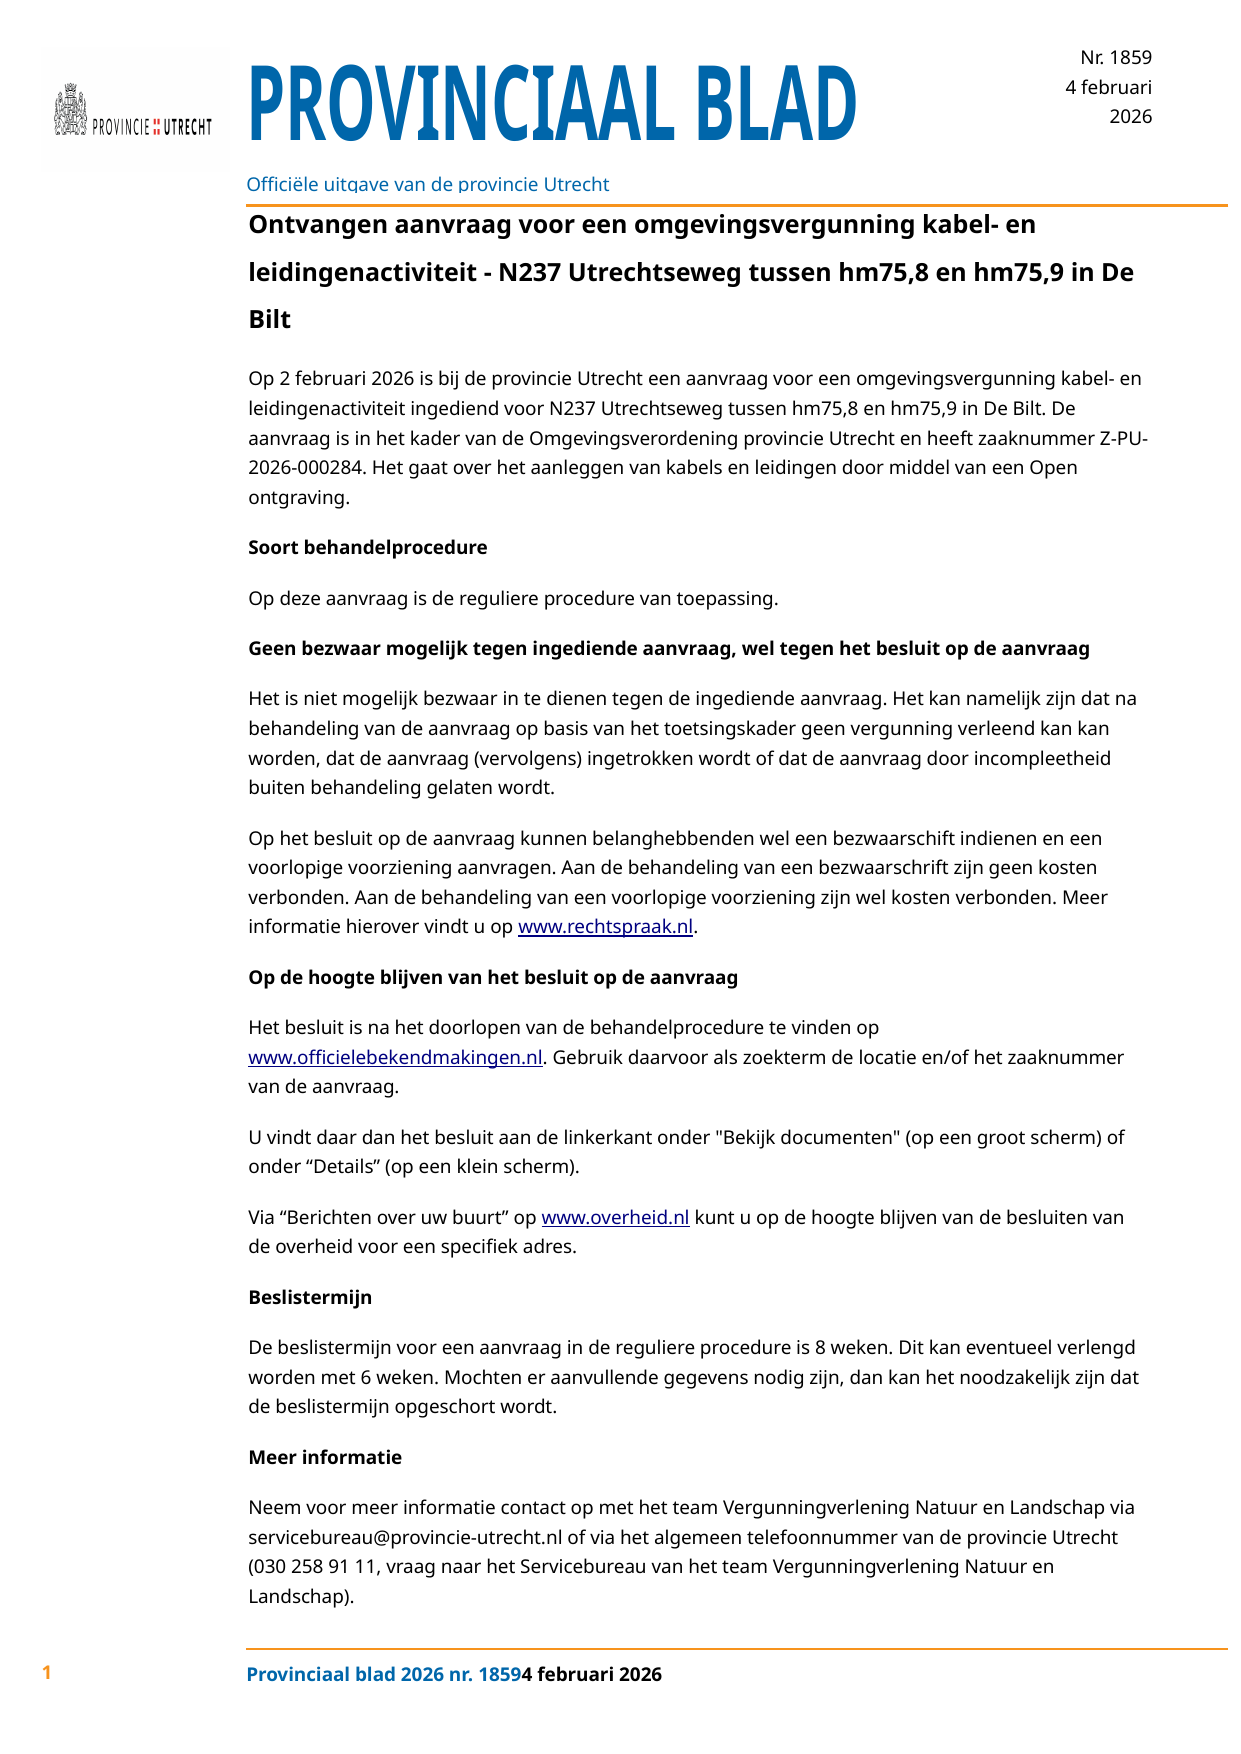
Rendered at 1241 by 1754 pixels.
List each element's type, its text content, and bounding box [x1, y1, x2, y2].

text Het is niet mogelijk bezwaar in te dienen tegen de ingediende aanvraag. Het kan namelijk zijn dat na behandeling van de aanvraag op basis van het toetsingskader geen vergunning verleend kan kan worden, dat de aanvraag (vervolgens) ingetrokken wordt of dat de aanvraag door incompleetheid buiten behandeling gelaten wordt. [248, 686, 1152, 800]
text Op deze aanvraag is de reguliere procedure van toepassing. [248, 585, 1152, 610]
text Meer informatie [248, 1444, 1152, 1469]
text Op het besluit op de aanvraag kunnen belanghebbenden wel een bezwaarschift indienen en een voorlopige voorziening aanvragen. Aan de behandeling van een bezwaarschrift zijn geen kosten verbonden. Aan de behandeling van een voorlopige voorziening zijn wel kosten verbonden. Meer informatie hierover vindt u op www.rechtspraak.nl. [248, 825, 1152, 939]
text Geen bezwaar mogelijk tegen ingediende aanvraag, wel tegen het besluit op de aanvraag [248, 635, 1152, 661]
text Via “Berichten over uw buurt” op www.overheid.nl kunt u op de hoogte blijven van de besluiten van de overheid voor een specifiek adres. [248, 1204, 1152, 1259]
text De beslistermijn voor een aanvraag in de reguliere procedure is 8 weken. Dit kan eventueel verlengd worden met 6 weken. Mochten er aanvullende gegevens nodig zijn, dan kan het noodzakelijk zijn dat de beslistermijn opgeschort wordt. [248, 1334, 1152, 1419]
picture [41, 47, 231, 172]
text Het besluit is na het doorlopen van de behandelprocedure te vinden op www.officielebekendmakingen.nl. Gebruik daarvoor als zoekterm de locatie en/of het zaaknummer van de aanvraag. [248, 1014, 1152, 1099]
text Op de hoogte blijven van het besluit op de aanvraag [248, 964, 1152, 989]
text Op 2 februari 2026 is bij de provincie Utrecht een aanvraag voor een omgevingsvergunning kabel- en leidingenactiviteit ingediend voor N237 Utrechtseweg tussen hm75,8 en hm75,9 in De Bilt. De aanvraag is in het kader van de Omgevingsverordening provincie Utrecht en heeft zaaknummer Z-PU-2026-000284. Het gaat over het aanleggen van kabels en leidingen door middel van een Open ontgraving. [248, 366, 1152, 509]
text Ontvangen aanvraag voor een omgevingsvergunning kabel- en leidingenactiviteit - N237 Utrechtseweg tussen hm75,8 en hm75,9 in De Bilt [248, 207, 1152, 336]
text Soort behandelprocedure [248, 534, 1152, 560]
text Beslistermijn [248, 1284, 1152, 1309]
text U vindt daar dan het besluit aan de linkerkant onder "Bekijk documenten" (op een groot scherm) of onder “Details” (op een klein scherm). [248, 1124, 1152, 1179]
text Neem voor meer informatie contact op met het team Vergunningverlening Natuur en Landschap via servicebureau@provincie-utrecht.nl of via het algemeen telefoonnummer van de provincie Utrecht (030 258 91 11, vraag naar het Servicebureau van het team Vergunningverlening Natuur en Landschap). [248, 1494, 1152, 1609]
